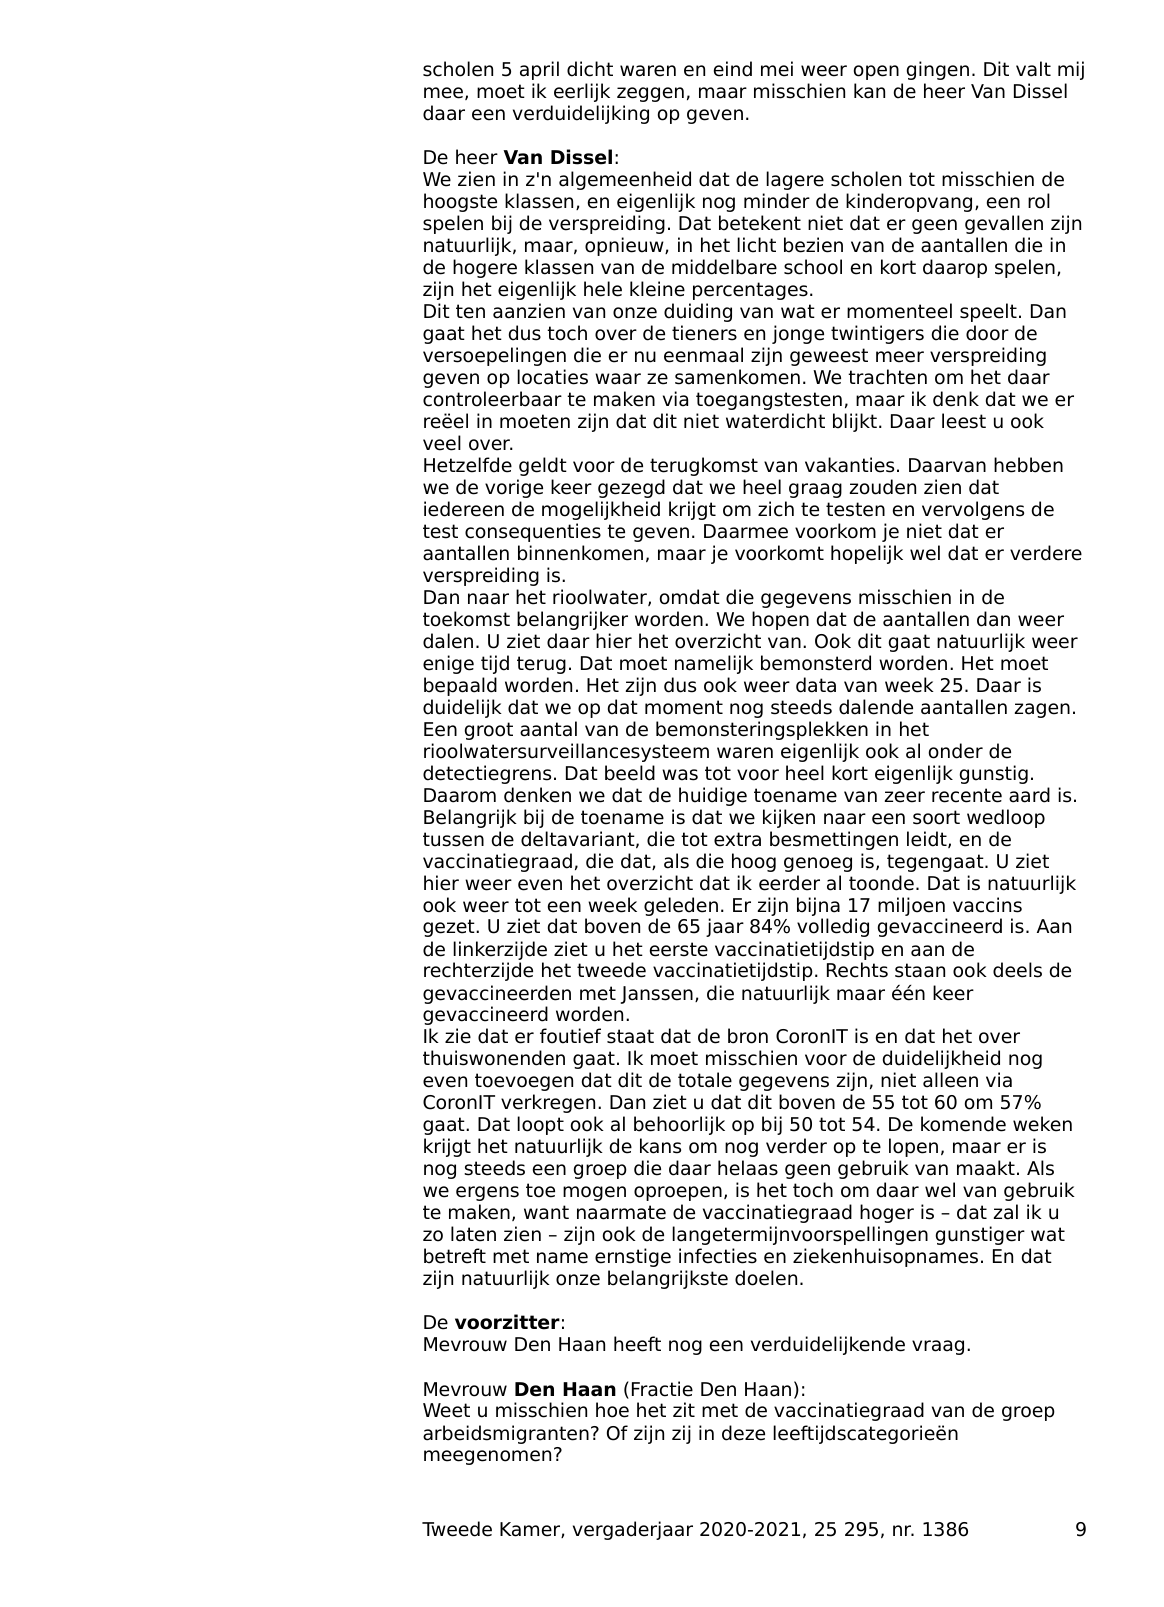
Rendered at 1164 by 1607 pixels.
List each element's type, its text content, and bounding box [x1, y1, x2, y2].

text Mevrouw Den Haan heeft nog een verduidelijkende vraag. [422, 1334, 1087, 1356]
text Dan naar het rioolwater, omdat die gegevens misschien in de toekomst belangrijker worden. We hopen dat de aantallen dan weer dalen. U ziet daar hier het overzicht van. Ook dit gaat natuurlijk weer enige tijd terug. Dat moet namelijk bemonsterd worden. Het moet bepaald worden. Het zijn dus ook weer data van week 25. Daar is duidelijk dat we op dat moment nog steeds dalende aantallen zagen. Een groot aantal van de bemonsteringsplekken in het rioolwatersurveillancesysteem waren eigenlijk ook al onder de detectiegrens. Dat beeld was tot voor heel kort eigenlijk gunstig. Daarom denken we dat de huidige toename van zeer recente aard is. [422, 587, 1087, 807]
text Belangrijk bij de toename is dat we kijken naar een soort wedloop tussen de deltavariant, die tot extra besmettingen leidt, en de vaccinatiegraad, die dat, als die hoog genoeg is, tegengaat. U ziet hier weer even het overzicht dat ik eerder al toonde. Dat is natuurlijk ook weer tot een week geleden. Er zijn bijna 17 miljoen vaccins gezet. U ziet dat boven de 65 jaar 84% volledig gevaccineerd is. Aan de linkerzijde ziet u het eerste vaccinatietijdstip en aan de rechterzijde het tweede vaccinatietijdstip. Rechts staan ook deels de gevaccineerden met Janssen, die natuurlijk maar één keer gevaccineerd worden. [422, 807, 1087, 1026]
text De voorzitter: [422, 1312, 1087, 1334]
text Dit ten aanzien van onze duiding van wat er momenteel speelt. Dan gaat het dus toch over de tieners en jonge twintigers die door de versoepelingen die er nu eenmaal zijn geweest meer verspreiding geven op locaties waar ze samenkomen. We trachten om het daar controleerbaar te maken via toegangstesten, maar ik denk dat we er reëel in moeten zijn dat dit niet waterdicht blijkt. Daar leest u ook veel over. [422, 301, 1087, 455]
text Ik zie dat er foutief staat dat de bron CoronIT is en dat het over thuiswonenden gaat. Ik moet misschien voor de duidelijkheid nog even toevoegen dat dit de totale gegevens zijn, niet alleen via CoronIT verkregen. Dan ziet u dat dit boven de 55 tot 60 om 57% gaat. Dat loopt ook al behoorlijk op bij 50 tot 54. De komende weken krijgt het natuurlijk de kans om nog verder op te lopen, maar er is nog steeds een groep die daar helaas geen gebruik van maakt. Als we ergens toe mogen oproepen, is het toch om daar wel van gebruik te maken, want naarmate de vaccinatiegraad hoger is – dat zal ik u zo laten zien – zijn ook de langetermijnvoorspellingen gunstiger wat betreft met name ernstige infecties en ziekenhuisopnames. En dat zijn natuurlijk onze belangrijkste doelen. [422, 1026, 1087, 1290]
text We zien in z'n algemeenheid dat de lagere scholen tot misschien de hoogste klassen, en eigenlijk nog minder de kinderopvang, een rol spelen bij de verspreiding. Dat betekent niet dat er geen gevallen zijn natuurlijk, maar, opnieuw, in het licht bezien van de aantallen die in de hogere klassen van de middelbare school en kort daarop spelen, zijn het eigenlijk hele kleine percentages. [422, 169, 1087, 301]
text Hetzelfde geldt voor de terugkomst van vakanties. Daarvan hebben we de vorige keer gezegd dat we heel graag zouden zien dat iedereen de mogelijkheid krijgt om zich te testen en vervolgens de test consequenties te geven. Daarmee voorkom je niet dat er aantallen binnenkomen, maar je voorkomt hopelijk wel dat er verdere verspreiding is. [422, 455, 1087, 587]
text De heer Van Dissel: [422, 147, 1087, 169]
text Mevrouw Den Haan (Fractie Den Haan): [422, 1378, 1087, 1400]
text Weet u misschien hoe het zit met de vaccinatiegraad van de groep arbeidsmigranten? Of zijn zij in deze leeftijdscategorieën meegenomen? [422, 1400, 1087, 1466]
text scholen 5 april dicht waren en eind mei weer open gingen. Dit valt mij mee, moet ik eerlijk zeggen, maar misschien kan de heer Van Dissel daar een verduidelijking op geven. [422, 59, 1087, 125]
